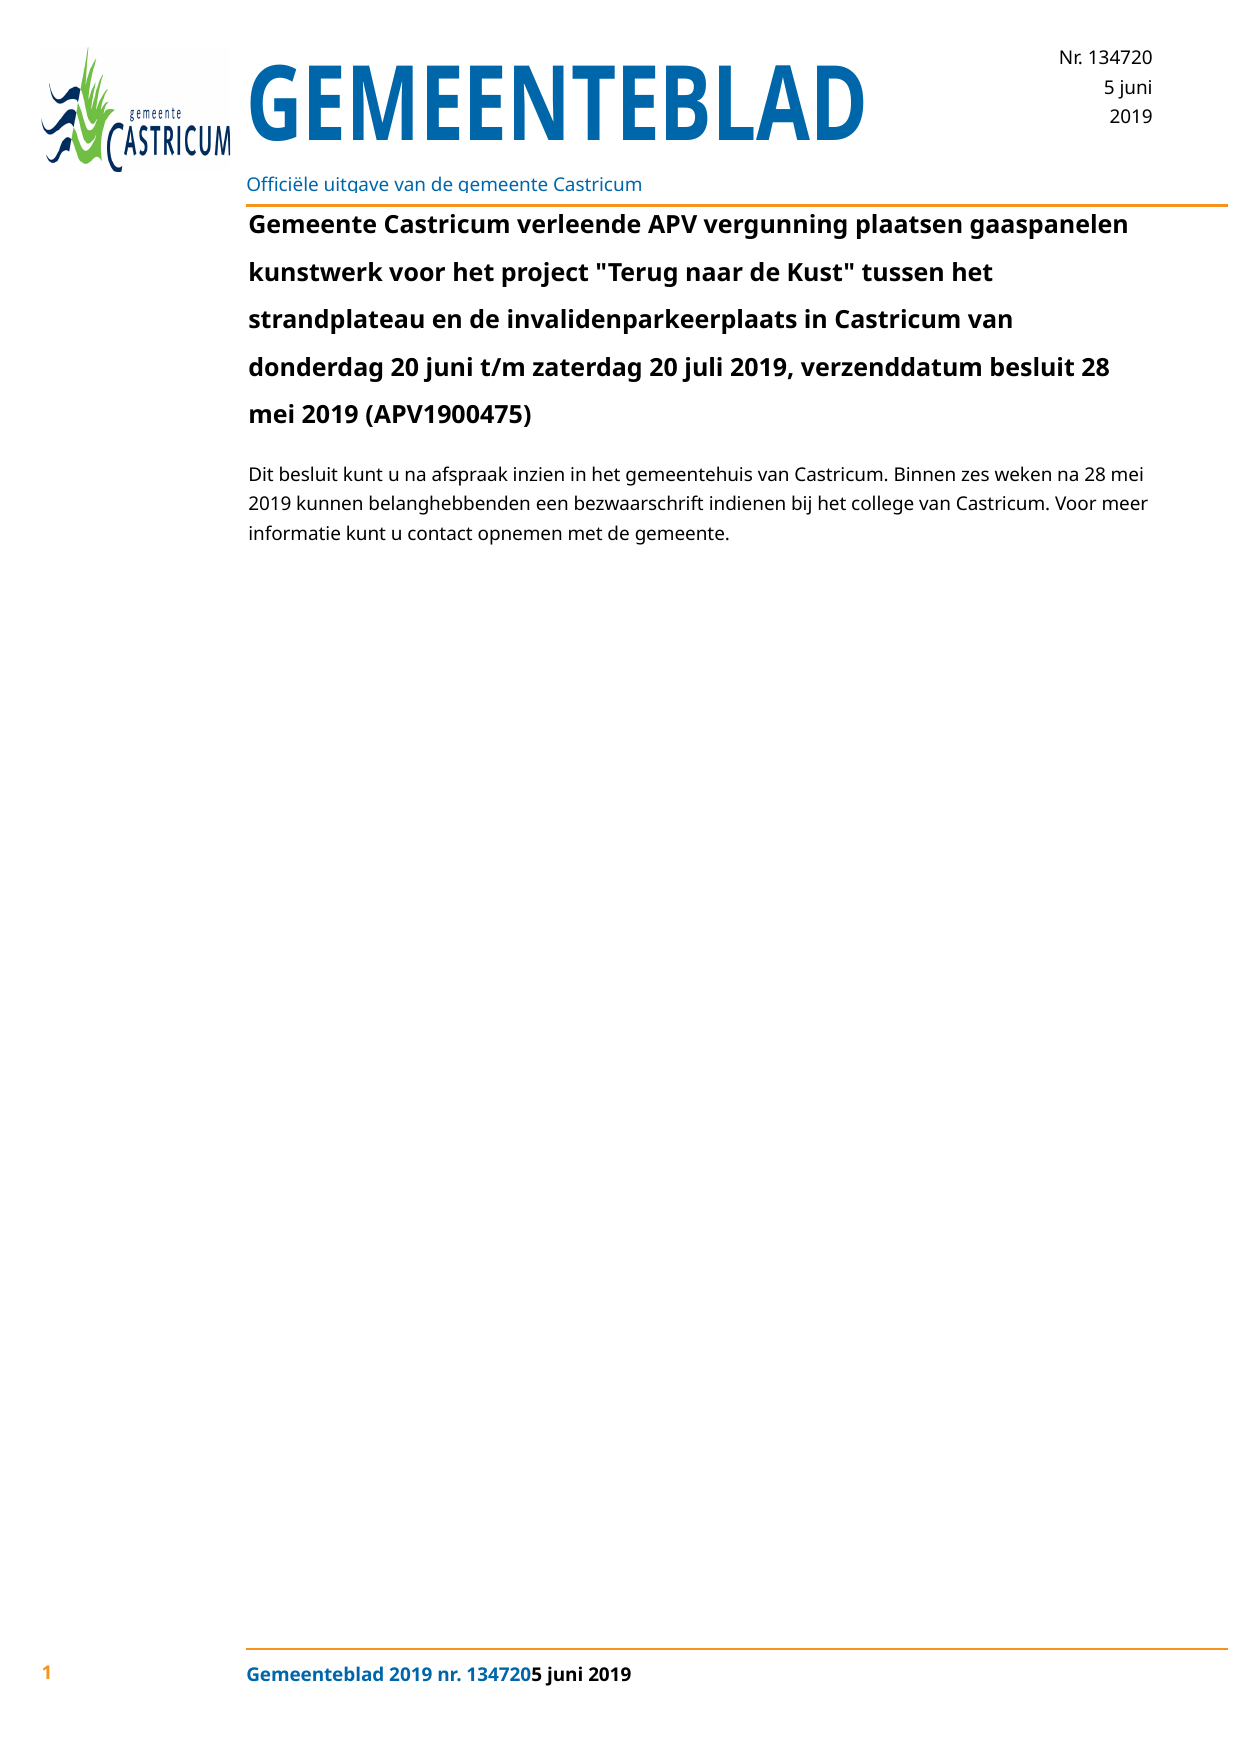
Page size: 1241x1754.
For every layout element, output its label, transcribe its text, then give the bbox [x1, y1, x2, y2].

picture [41, 47, 231, 172]
text Dit besluit kunt u na afspraak inzien in het gemeentehuis van Castricum. Binnen zes weken na 28 mei 2019 kunnen belanghebbenden een bezwaarschrift indienen bij het college van Castricum. Voor meer informatie kunt u contact opnemen met de gemeente. [248, 461, 1152, 546]
text Gemeente Castricum verleende APV vergunning plaatsen gaaspanelen kunstwerk voor het project "Terug naar de Kust" tussen het strandplateau en de invalidenparkeerplaats in Castricum van donderdag 20 juni t/m zaterdag 20 juli 2019, verzenddatum besluit 28 mei 2019 (APV1900475) [248, 207, 1152, 431]
